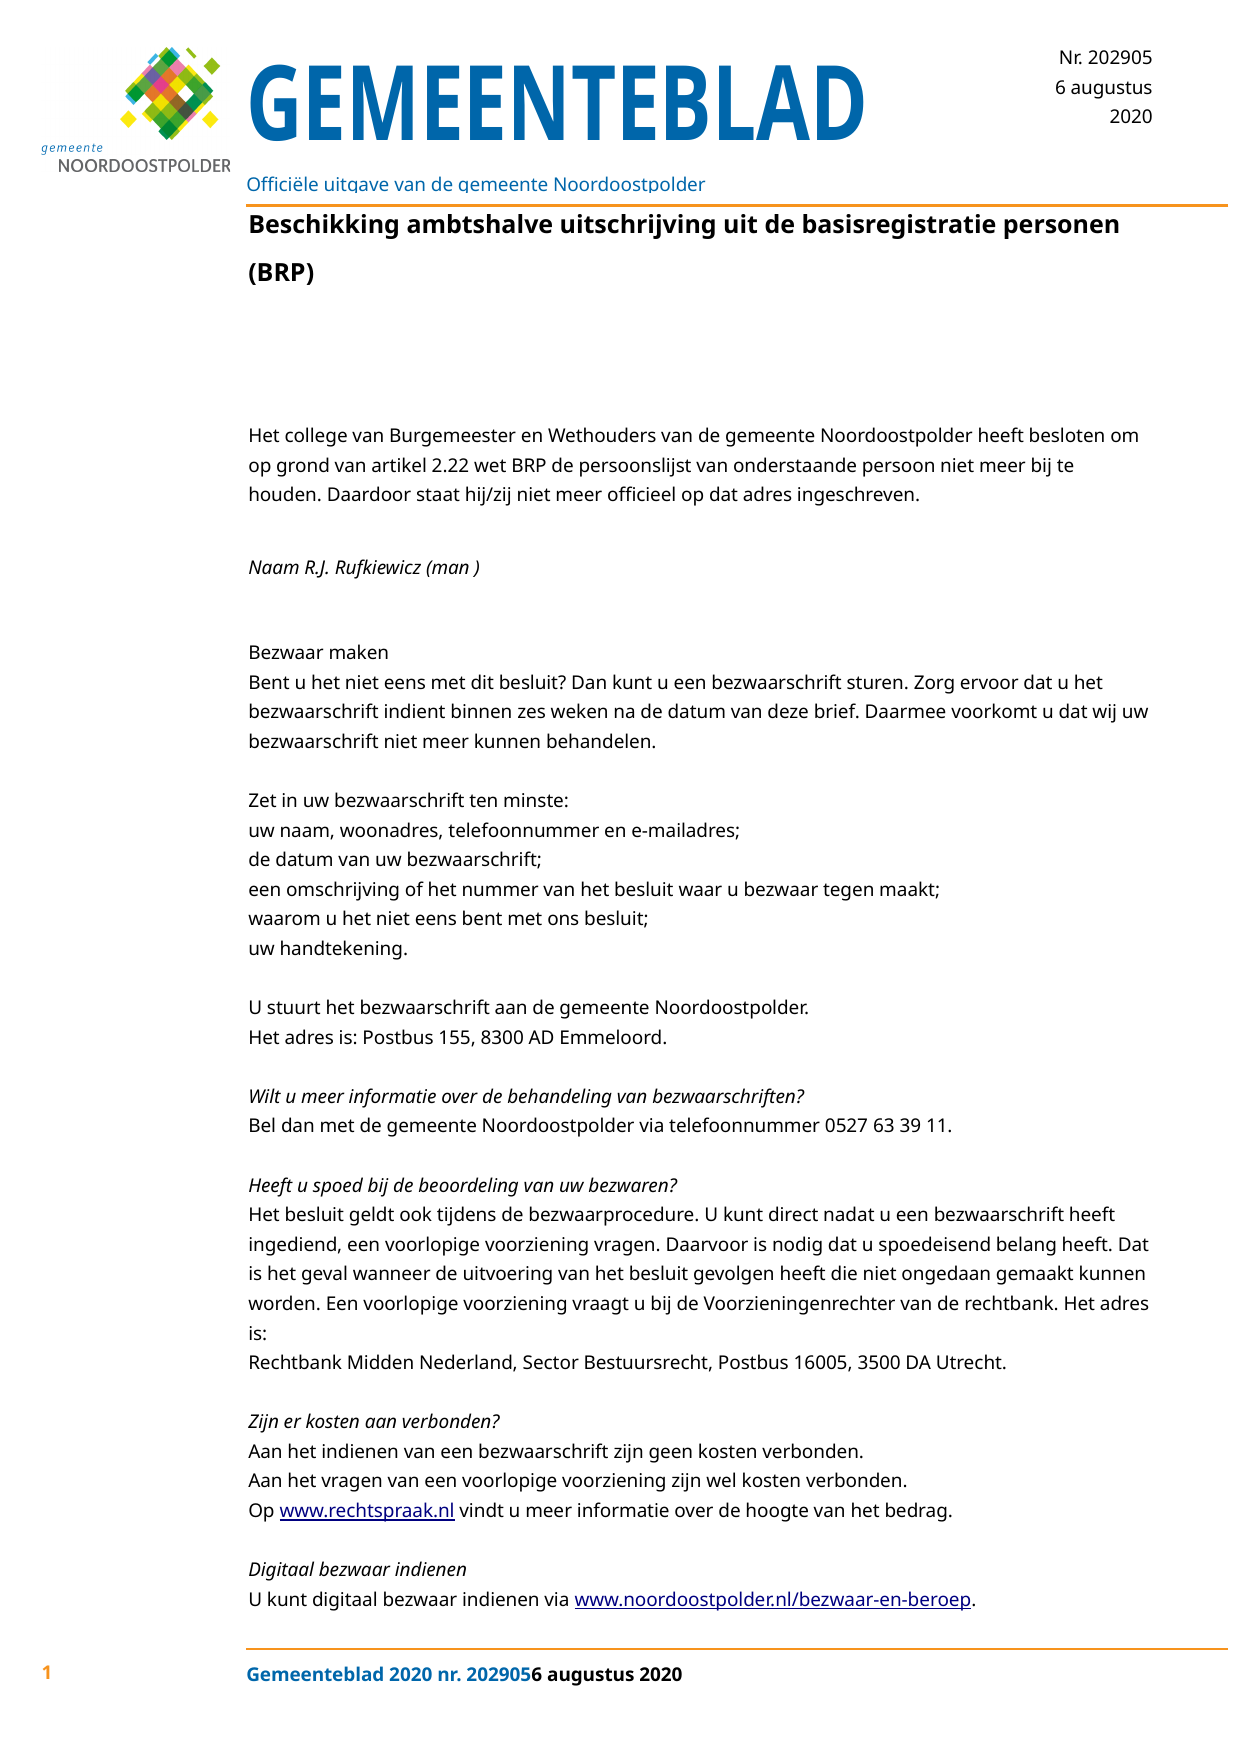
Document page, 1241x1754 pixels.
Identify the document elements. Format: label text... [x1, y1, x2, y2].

text Aan het indienen van een bezwaarschrift zijn geen kosten verbonden. [248, 1438, 1152, 1464]
text Aan het vragen van een voorlopige voorziening zijn wel kosten verbonden. [248, 1468, 1152, 1493]
text uw naam, woonadres, telefoonnummer en e-mailadres; [248, 817, 1152, 842]
text U kunt digitaal bezwaar indienen via www.noordoostpolder.nl/bezwaar-en-beroep. [248, 1586, 1152, 1612]
text Rechtbank Midden Nederland, Sector Bestuursrecht, Postbus 16005, 3500 DA Utrecht. [248, 1349, 1152, 1375]
text Het besluit geldt ook tijdens de bezwaarprocedure. U kunt direct nadat u een bezwaarschrift heeft ingediend, een voorlopige voorziening vragen. Daarvoor is nodig dat u spoedeisend belang heeft. Dat is het geval wanneer de uitvoering van het besluit gevolgen heeft die niet ongedaan gemaakt kunnen worden. Een voorlopige voorziening vraagt u bij de Voorzieningenrechter van de rechtbank. Het adres is: [248, 1201, 1152, 1345]
text U stuurt het bezwaarschrift aan de gemeente Noordoostpolder. [248, 994, 1152, 1020]
text Het college van Burgemeester en Wethouders van de gemeente Noordoostpolder heeft besloten om op grond van artikel 2.22 wet BRP de persoonslijst van onderstaande persoon niet meer bij te houden. Daardoor staat hij/zij niet meer officieel op dat adres ingeschreven. [248, 422, 1152, 507]
text Digitaal bezwaar indienen [248, 1556, 1152, 1582]
text Naam R.J. Rufkiewicz (man ) [248, 554, 1152, 580]
text Bent u het niet eens met dit besluit? Dan kunt u een bezwaarschrift sturen. Zorg ervoor dat u het bezwaarschrift indient binnen zes weken na de datum van deze brief. Daarmee voorkomt u dat wij uw bezwaarschrift niet meer kunnen behandelen. [248, 669, 1152, 754]
text Bezwaar maken [248, 639, 1152, 665]
text Het adres is: Postbus 155, 8300 AD Emmeloord. [248, 1024, 1152, 1049]
text Heeft u spoed bij de beoordeling van uw bezwaren? [248, 1172, 1152, 1197]
picture [41, 47, 231, 172]
text een omschrijving of het nummer van het besluit waar u bezwaar tegen maakt; [248, 876, 1152, 902]
text Bel dan met de gemeente Noordoostpolder via telefoonnummer 0527 63 39 11. [248, 1113, 1152, 1138]
text de datum van uw bezwaarschrift; [248, 846, 1152, 872]
text Wilt u meer informatie over de behandeling van bezwaarschriften? [248, 1083, 1152, 1109]
text Op www.rechtspraak.nl vindt u meer informatie over de hoogte van het bedrag. [248, 1497, 1152, 1523]
text uw handtekening. [248, 935, 1152, 961]
text Zet in uw bezwaarschrift ten minste: [248, 787, 1152, 813]
text Zijn er kosten aan verbonden? [248, 1408, 1152, 1434]
text waarom u het niet eens bent met ons besluit; [248, 906, 1152, 931]
text Beschikking ambtshalve uitschrijving uit de basisregistratie personen (BRP) [248, 207, 1152, 288]
